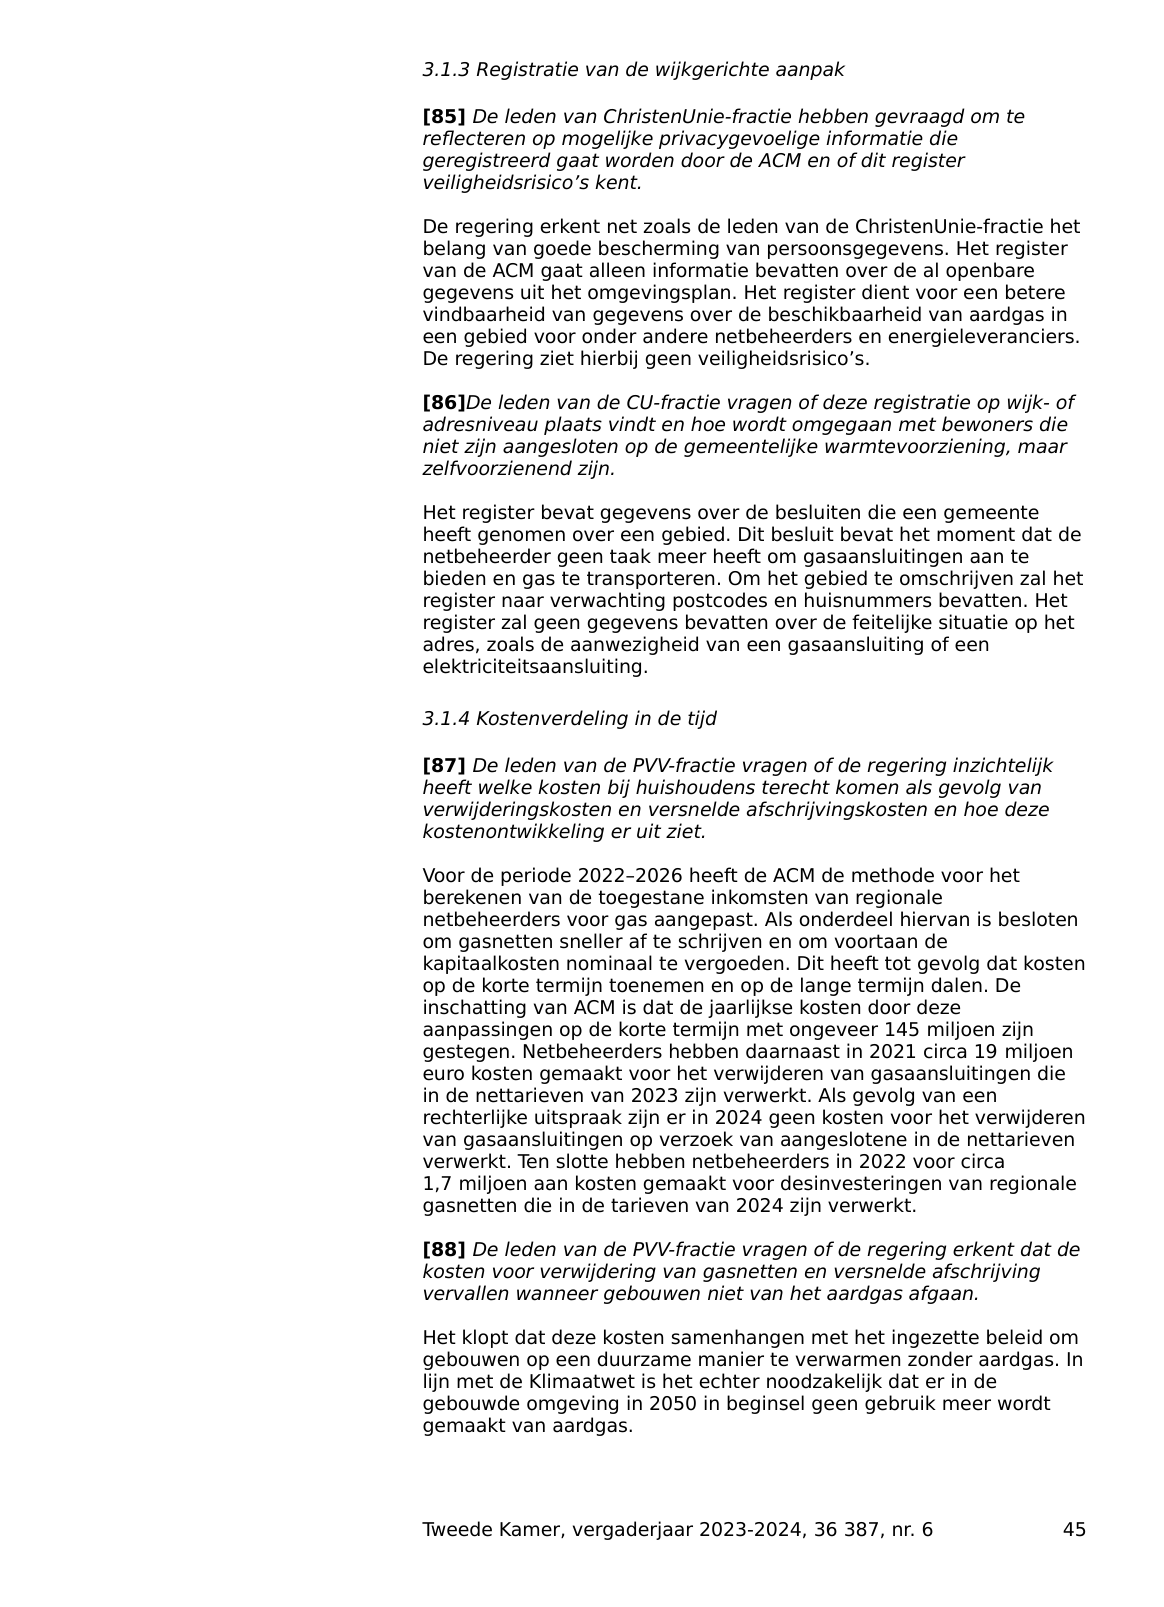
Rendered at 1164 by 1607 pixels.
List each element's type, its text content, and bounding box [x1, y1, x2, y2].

text Voor de periode 2022–2026 heeft de ACM de methode voor het berekenen van de toegestane inkomsten van regionale netbeheerders voor gas aangepast. Als onderdeel hiervan is besloten om gasnetten sneller af te schrijven en om voortaan de kapitaalkosten nominaal te vergoeden. Dit heeft tot gevolg dat kosten op de korte termijn toenemen en op de lange termijn dalen. De inschatting van ACM is dat de jaarlijkse kosten door deze aanpassingen op de korte termijn met ongeveer 145 miljoen zijn gestegen. Netbeheerders hebben daarnaast in 2021 circa 19 miljoen euro kosten gemaakt voor het verwijderen van gasaansluitingen die in de nettarieven van 2023 zijn verwerkt. Als gevolg van een rechterlijke uitspraak zijn er in 2024 geen kosten voor het verwijderen van gasaansluitingen op verzoek van aangeslotene in de nettarieven verwerkt. Ten slotte hebben netbeheerders in 2022 voor circa 1,7 miljoen aan kosten gemaakt voor desinvesteringen van regionale gasnetten die in de tarieven van 2024 zijn verwerkt. [422, 865, 1087, 1217]
text Het register bevat gegevens over de besluiten die een gemeente heeft genomen over een gebied. Dit besluit bevat het moment dat de netbeheerder geen taak meer heeft om gasaansluitingen aan te bieden en gas te transporteren. Om het gebied te omschrijven zal het register naar verwachting postcodes en huisnummers bevatten. Het register zal geen gegevens bevatten over de feitelijke situatie op het adres, zoals de aanwezigheid van een gasaansluiting of een elektriciteitsaansluiting. [422, 502, 1087, 678]
text [85] De leden van ChristenUnie-fractie hebben gevraagd om te reflecteren op mogelijke privacygevoelige informatie die geregistreerd gaat worden door de ACM en of dit register veiligheidsrisico’s kent. [422, 106, 1087, 194]
text De regering erkent net zoals de leden van de ChristenUnie-fractie het belang van goede bescherming van persoonsgegevens. Het register van de ACM gaat alleen informatie bevatten over de al openbare gegevens uit het omgevingsplan. Het register dient voor een betere vindbaarheid van gegevens over de beschikbaarheid van aardgas in een gebied voor onder andere netbeheerders en energieleveranciers. De regering ziet hierbij geen veiligheidsrisico’s. [422, 216, 1087, 370]
subtitle 3.1.3 Registratie van de wijkgerichte aanpak [422, 59, 1087, 81]
text Het klopt dat deze kosten samenhangen met het ingezette beleid om gebouwen op een duurzame manier te verwarmen zonder aardgas. In lijn met de Klimaatwet is het echter noodzakelijk dat er in de gebouwde omgeving in 2050 in beginsel geen gebruik meer wordt gemaakt van aardgas. [422, 1327, 1087, 1437]
text [88] De leden van de PVV-fractie vragen of de regering erkent dat de kosten voor verwijdering van gasnetten en versnelde afschrijving vervallen wanneer gebouwen niet van het aardgas afgaan. [422, 1239, 1087, 1305]
text [87] De leden van de PVV-fractie vragen of de regering inzichtelijk heeft welke kosten bij huishoudens terecht komen als gevolg van verwijderingskosten en versnelde afschrijvingskosten en hoe deze kostenontwikkeling er uit ziet. [422, 755, 1087, 843]
subtitle 3.1.4 Kostenverdeling in de tijd [422, 708, 1087, 730]
text [86]De leden van de CU-fractie vragen of deze registratie op wijk- of adresniveau plaats vindt en hoe wordt omgegaan met bewoners die niet zijn aangesloten op de gemeentelijke warmtevoorziening, maar zelfvoorzienend zijn. [422, 392, 1087, 480]
